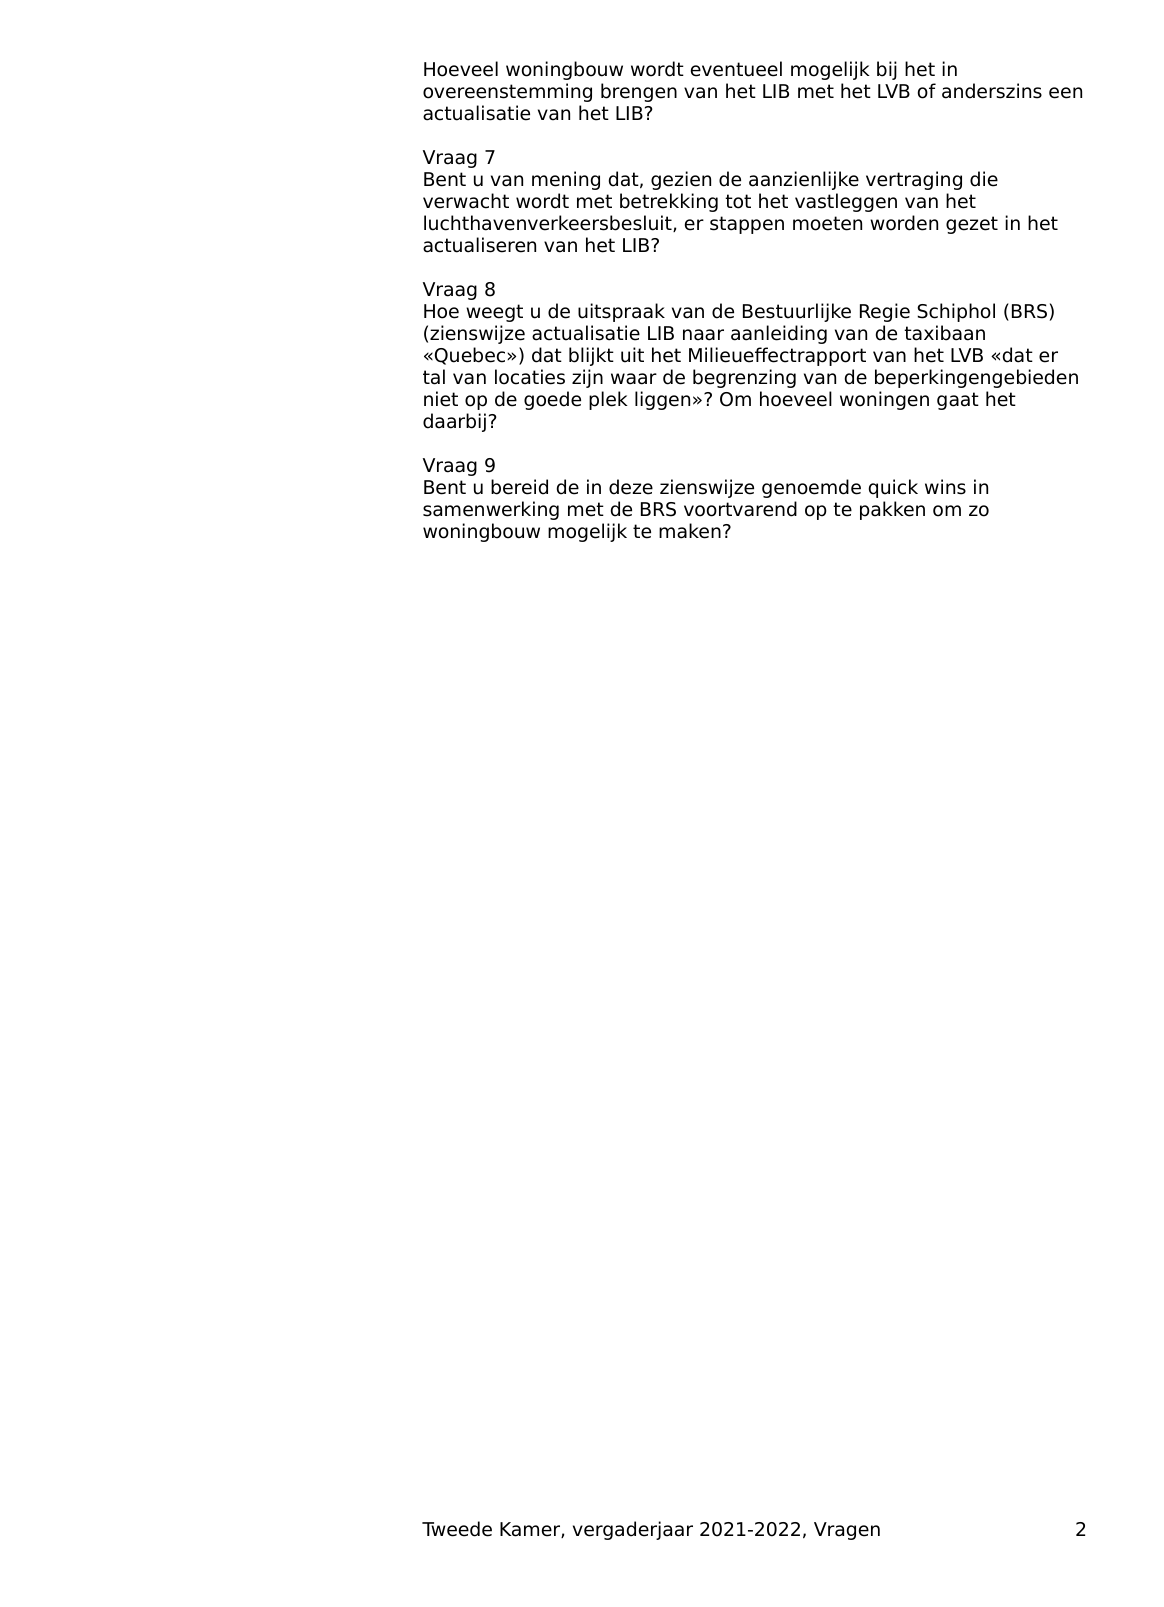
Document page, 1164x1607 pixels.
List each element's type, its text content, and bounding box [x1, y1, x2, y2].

text Bent u bereid de in deze zienswijze genoemde quick wins in samenwerking met de BRS voortvarend op te pakken om zo woningbouw mogelijk te maken? [422, 477, 1087, 543]
text Vraag 7 [422, 147, 1087, 169]
text Vraag 8 [422, 279, 1087, 301]
text Bent u van mening dat, gezien de aanzienlijke vertraging die verwacht wordt met betrekking tot het vastleggen van het luchthavenverkeersbesluit, er stappen moeten worden gezet in het actualiseren van het LIB? [422, 169, 1087, 257]
text Vraag 9 [422, 455, 1087, 477]
text Hoe weegt u de uitspraak van de Bestuurlijke Regie Schiphol (BRS) (zienswijze actualisatie LIB naar aanleiding van de taxibaan «Quebec») dat blijkt uit het Milieueffectrapport van het LVB «dat er tal van locaties zijn waar de begrenzing van de beperkingengebieden niet op de goede plek liggen»? Om hoeveel woningen gaat het daarbij? [422, 301, 1087, 433]
text Hoeveel woningbouw wordt eventueel mogelijk bij het in overeenstemming brengen van het LIB met het LVB of anderszins een actualisatie van het LIB? [422, 59, 1087, 125]
